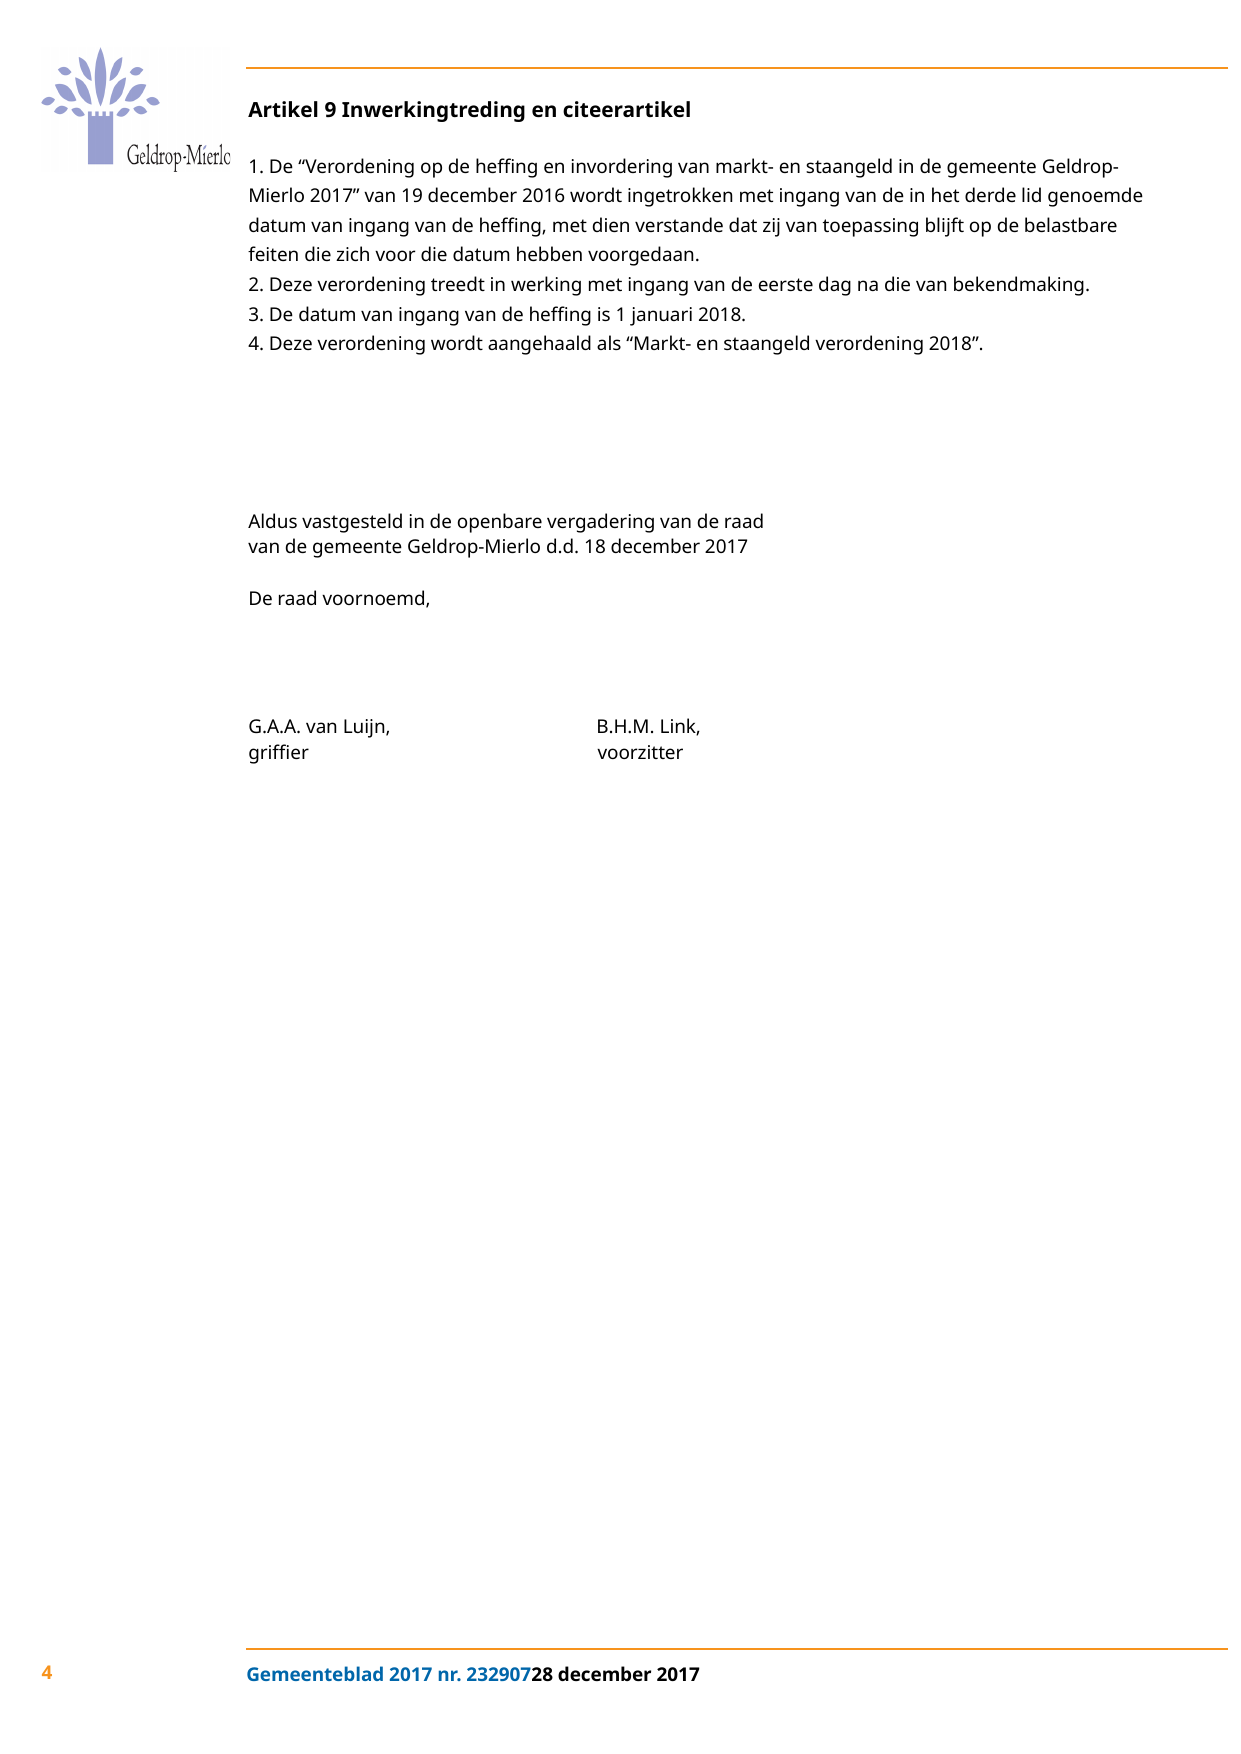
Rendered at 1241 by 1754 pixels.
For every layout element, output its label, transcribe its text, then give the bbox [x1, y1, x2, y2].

text 4. Deze verordening wordt aangehaald als “Markt- en staangeld verordening 2018”. [248, 330, 1152, 356]
text 2. Deze verordening treedt in werking met ingang van de eerste dag na die van bekendmaking. [248, 271, 1152, 297]
text 3. De datum van ingang van de heffing is 1 januari 2018. [248, 301, 1152, 326]
text griffier voorzitter [248, 739, 1152, 765]
text Aldus vastgesteld in de openbare vergadering van de raad [248, 508, 1152, 533]
text Artikel 9 Inwerkingtreding en citeerartikel [248, 95, 1152, 123]
text van de gemeente Geldrop-Mierlo d.d. 18 december 2017 [248, 533, 1152, 559]
text G.A.A. van Luijn, B.H.M. Link, [248, 714, 1152, 739]
text 1. De “Verordening op de heffing en invordering van markt- en staangeld in de gemeente Geldrop-Mierlo 2017” van 19 december 2016 wordt ingetrokken met ingang van de in het derde lid genoemde datum van ingang van de heffing, met dien verstande dat zij van toepassing blijft op de belastbare feiten die zich voor die datum hebben voorgedaan. [248, 153, 1152, 267]
text De raad voornoemd, [248, 585, 1152, 611]
picture [41, 47, 231, 172]
